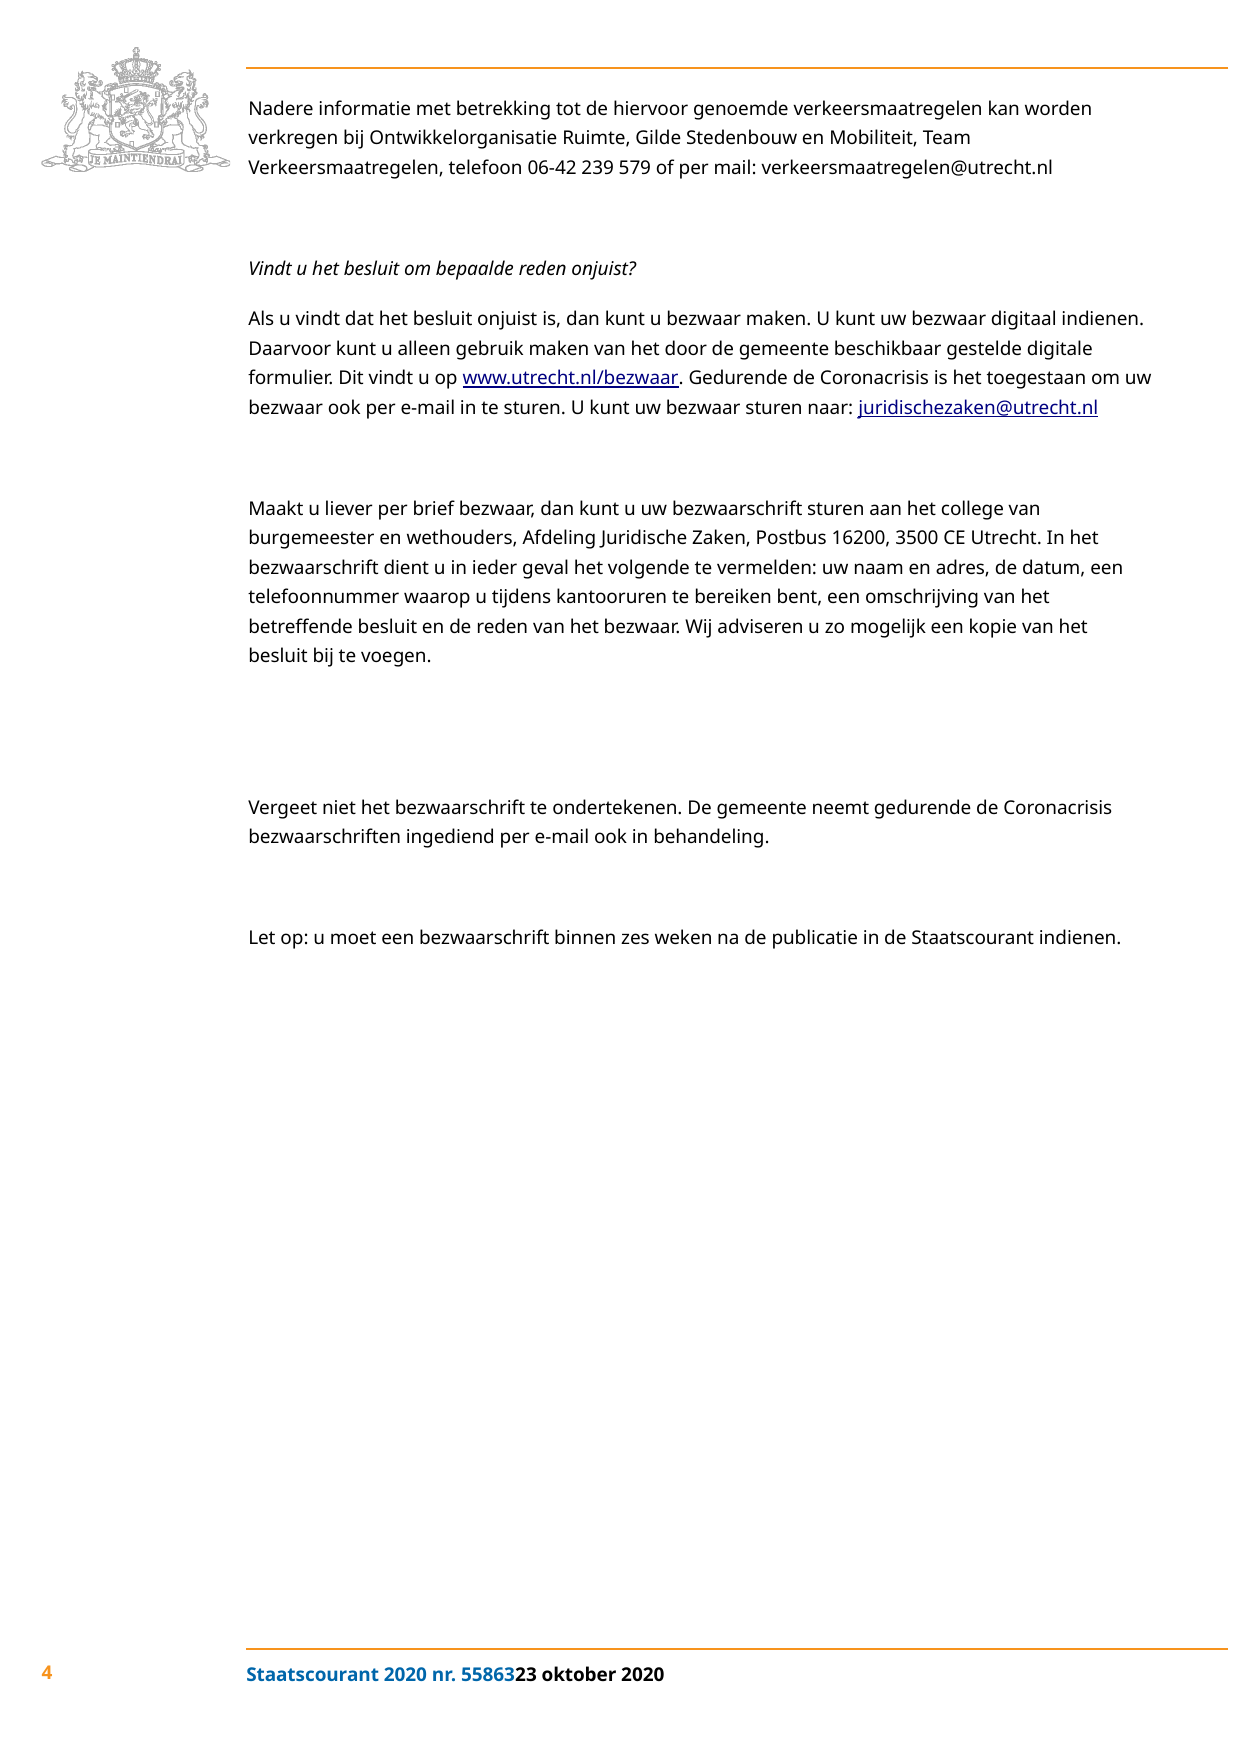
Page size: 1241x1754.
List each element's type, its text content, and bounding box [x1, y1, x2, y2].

text Als u vindt dat het besluit onjuist is, dan kunt u bezwaar maken. U kunt uw bezwaar digitaal indienen. Daarvoor kunt u alleen gebruik maken van het door de gemeente beschikbaar gestelde digitale formulier. Dit vindt u op www.utrecht.nl/bezwaar. Gedurende de Coronacrisis is het toegestaan om uw bezwaar ook per e-mail in te sturen. U kunt uw bezwaar sturen naar: juridischezaken@utrecht.nl [248, 305, 1152, 420]
text Nadere informatie met betrekking tot de hiervoor genoemde verkeersmaatregelen kan worden verkregen bij Ontwikkelorganisatie Ruimte, Gilde Stedenbouw en Mobiliteit, Team Verkeersmaatregelen, telefoon 06-42 239 579 of per mail: verkeersmaatregelen@utrecht.nl [248, 95, 1152, 180]
picture [41, 47, 231, 172]
text Vergeet niet het bezwaarschrift te ondertekenen. De gemeente neemt gedurende de Coronacrisis bezwaarschriften ingediend per e-mail ook in behandeling. [248, 794, 1152, 849]
text Maakt u liever per brief bezwaar, dan kunt u uw bezwaarschrift sturen aan het college van burgemeester en wethouders, Afdeling Juridische Zaken, Postbus 16200, 3500 CE Utrecht. In het bezwaarschrift dient u in ieder geval het volgende te vermelden: uw naam en adres, de datum, een telefoonnummer waarop u tijdens kantooruren te bereiken bent, een omschrijving van het betreffende besluit en de reden van het bezwaar. Wij adviseren u zo mogelijk een kopie van het besluit bij te voegen. [248, 495, 1152, 668]
text Let op: u moet een bezwaarschrift binnen zes weken na de publicatie in de Staatscourant indienen. [248, 924, 1152, 950]
text Vindt u het besluit om bepaalde reden onjuist? [248, 255, 1152, 281]
